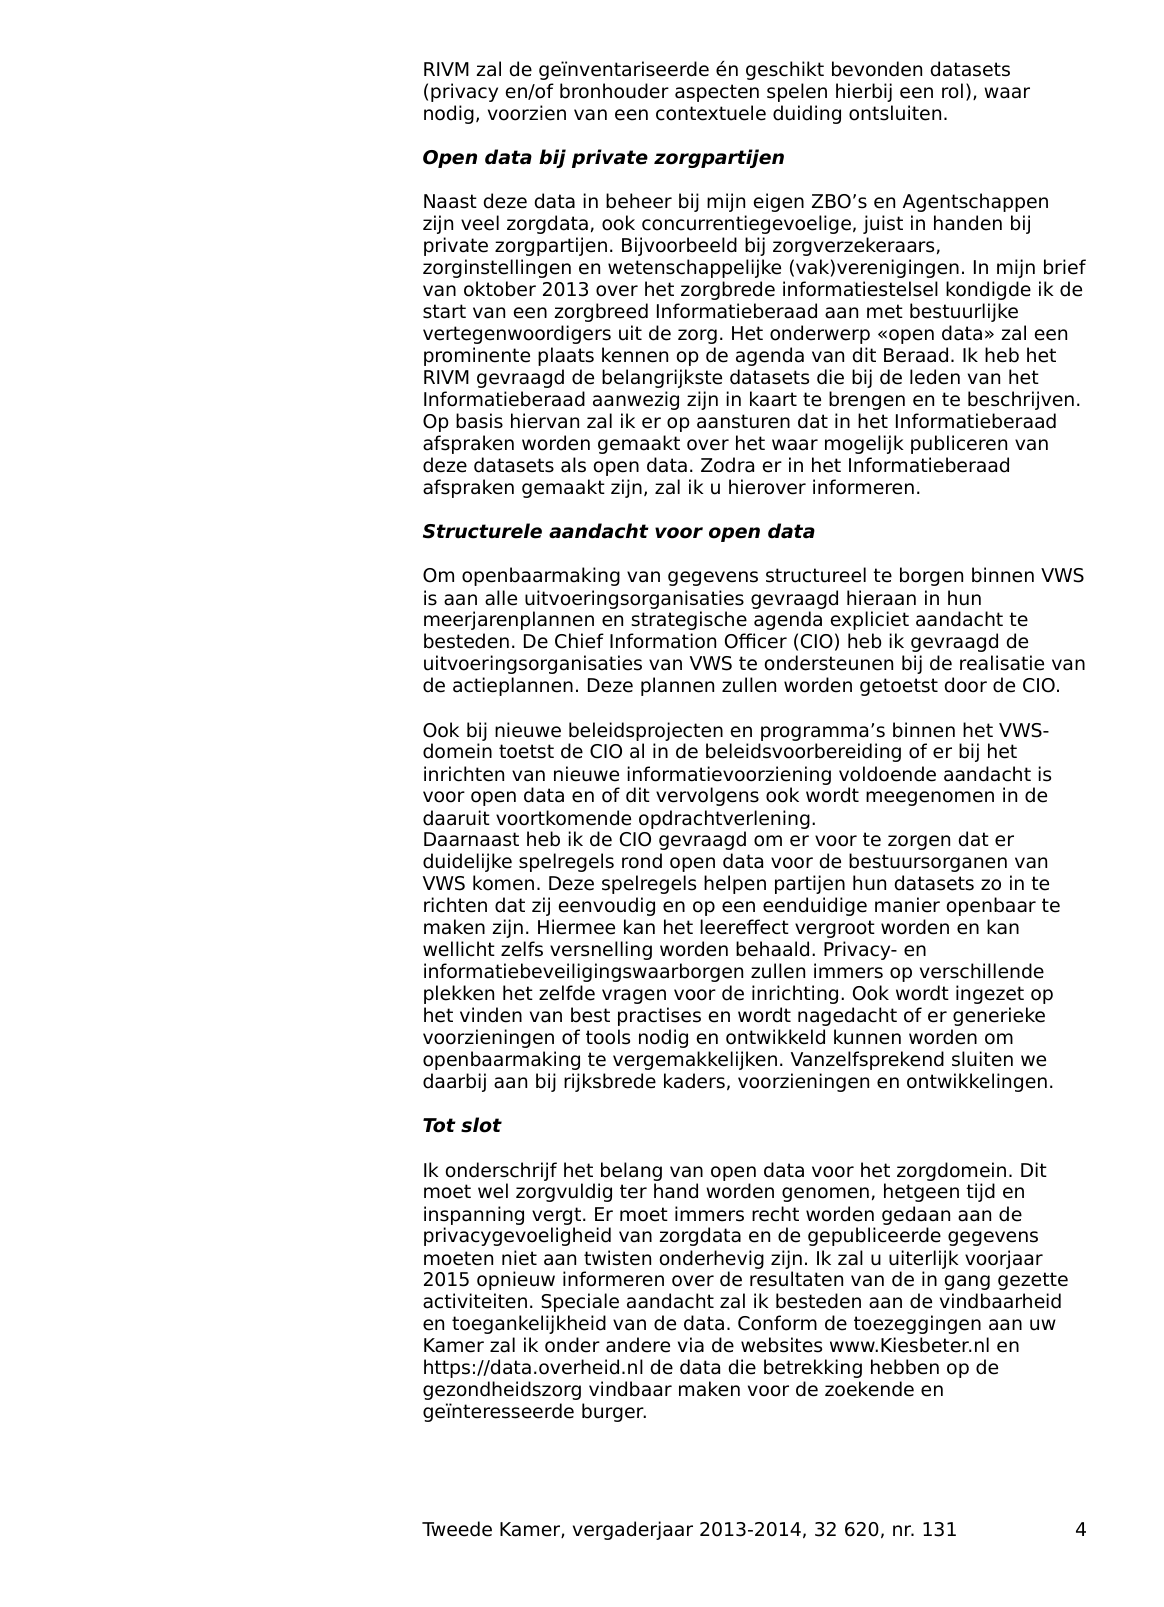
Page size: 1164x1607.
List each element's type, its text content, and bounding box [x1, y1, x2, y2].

text Ook bij nieuwe beleidsprojecten en programma’s binnen het VWS-domein toetst de CIO al in de beleidsvoorbereiding of er bij het inrichten van nieuwe informatievoorziening voldoende aandacht is voor open data en of dit vervolgens ook wordt meegenomen in de daaruit voortkomende opdrachtverlening. [422, 719, 1087, 829]
subtitle Tot slot [422, 1115, 1087, 1137]
subtitle Open data bij private zorgpartijen [422, 147, 1087, 169]
text Daarnaast heb ik de CIO gevraagd om er voor te zorgen dat er duidelijke spelregels rond open data voor de bestuursorganen van VWS komen. Deze spelregels helpen partijen hun datasets zo in te richten dat zij eenvoudig en op een eenduidige manier openbaar te maken zijn. Hiermee kan het leereffect vergroot worden en kan wellicht zelfs versnelling worden behaald. Privacy- en informatiebeveiligingswaarborgen zullen immers op verschillende plekken het zelfde vragen voor de inrichting. Ook wordt ingezet op het vinden van best practises en wordt nagedacht of er generieke voorzieningen of tools nodig en ontwikkeld kunnen worden om openbaarmaking te vergemakkelijken. Vanzelfsprekend sluiten we daarbij aan bij rijksbrede kaders, voorzieningen en ontwikkelingen. [422, 829, 1087, 1093]
text Om openbaarmaking van gegevens structureel te borgen binnen VWS is aan alle uitvoeringsorganisaties gevraagd hieraan in hun meerjarenplannen en strategische agenda expliciet aandacht te besteden. De Chief Information Officer (CIO) heb ik gevraagd de uitvoeringsorganisaties van VWS te ondersteunen bij de realisatie van de actieplannen. Deze plannen zullen worden getoetst door de CIO. [422, 565, 1087, 697]
text RIVM zal de geïnventariseerde én geschikt bevonden datasets (privacy en/of bronhouder aspecten spelen hierbij een rol), waar nodig, voorzien van een contextuele duiding ontsluiten. [422, 59, 1087, 125]
subtitle Structurele aandacht voor open data [422, 521, 1087, 543]
text Ik onderschrijf het belang van open data voor het zorgdomein. Dit moet wel zorgvuldig ter hand worden genomen, hetgeen tijd en inspanning vergt. Er moet immers recht worden gedaan aan de privacygevoeligheid van zorgdata en de gepubliceerde gegevens moeten niet aan twisten onderhevig zijn. Ik zal u uiterlijk voorjaar 2015 opnieuw informeren over de resultaten van de in gang gezette activiteiten. Speciale aandacht zal ik besteden aan de vindbaarheid en toegankelijkheid van de data. Conform de toezeggingen aan uw Kamer zal ik onder andere via de websites www.Kiesbeter.nl en https://data.overheid.nl de data die betrekking hebben op de gezondheidszorg vindbaar maken voor de zoekende en geïnteresseerde burger. [422, 1159, 1087, 1423]
text Naast deze data in beheer bij mijn eigen ZBO’s en Agentschappen zijn veel zorgdata, ook concurrentiegevoelige, juist in handen bij private zorgpartijen. Bijvoorbeeld bij zorgverzekeraars, zorginstellingen en wetenschappelijke (vak)verenigingen. In mijn brief van oktober 2013 over het zorgbrede informatiestelsel kondigde ik de start van een zorgbreed Informatieberaad aan met bestuurlijke vertegenwoordigers uit de zorg. Het onderwerp «open data» zal een prominente plaats kennen op de agenda van dit Beraad. Ik heb het RIVM gevraagd de belangrijkste datasets die bij de leden van het Informatieberaad aanwezig zijn in kaart te brengen en te beschrijven. Op basis hiervan zal ik er op aansturen dat in het Informatieberaad afspraken worden gemaakt over het waar mogelijk publiceren van deze datasets als open data. Zodra er in het Informatieberaad afspraken gemaakt zijn, zal ik u hierover informeren. [422, 191, 1087, 499]
